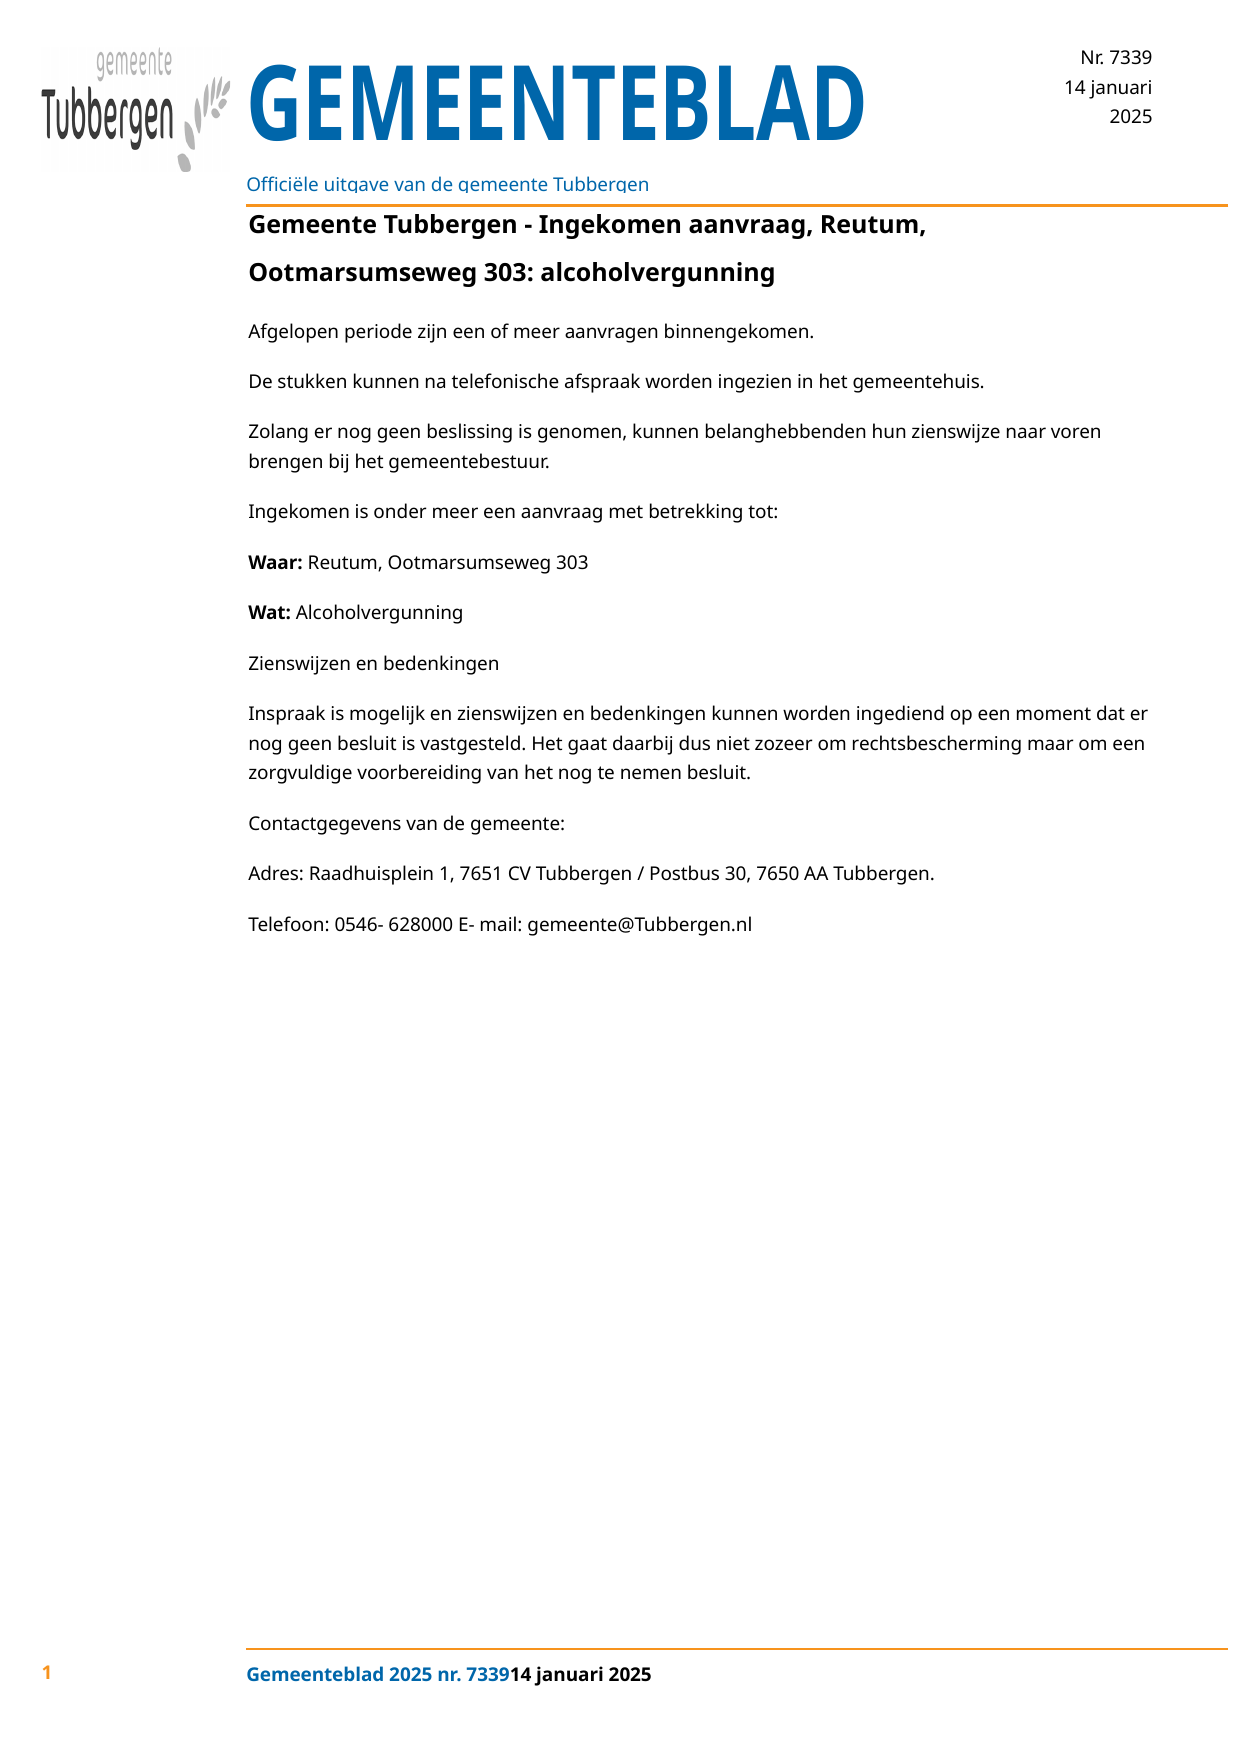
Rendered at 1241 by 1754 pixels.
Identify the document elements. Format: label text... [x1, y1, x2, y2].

picture [41, 47, 231, 172]
text De stukken kunnen na telefonische afspraak worden ingezien in het gemeentehuis. [248, 368, 1152, 394]
text Telefoon: 0546- 628000 E- mail: gemeente@Tubbergen.nl [248, 911, 1152, 937]
text Gemeente Tubbergen - Ingekomen aanvraag, Reutum, Ootmarsumseweg 303: alcoholvergunning [248, 207, 1152, 288]
text Zienswijzen en bedenkingen [248, 650, 1152, 676]
text Waar: Reutum, Ootmarsumseweg 303 [248, 549, 1152, 575]
text Contactgegevens van de gemeente: [248, 810, 1152, 836]
text Zolang er nog geen beslissing is genomen, kunnen belanghebbenden hun zienswijze naar voren brengen bij het gemeentebestuur. [248, 419, 1152, 474]
text Ingekomen is onder meer een aanvraag met betrekking tot: [248, 499, 1152, 524]
text Inspraak is mogelijk en zienswijzen en bedenkingen kunnen worden ingediend op een moment dat er nog geen besluit is vastgesteld. Het gaat daarbij dus niet zozeer om rechtsbescherming maar om een zorgvuldige voorbereiding van het nog te nemen besluit. [248, 700, 1152, 785]
text Adres: Raadhuisplein 1, 7651 CV Tubbergen / Postbus 30, 7650 AA Tubbergen. [248, 860, 1152, 886]
text Wat: Alcoholvergunning [248, 599, 1152, 625]
text Afgelopen periode zijn een of meer aanvragen binnengekomen. [248, 318, 1152, 344]
